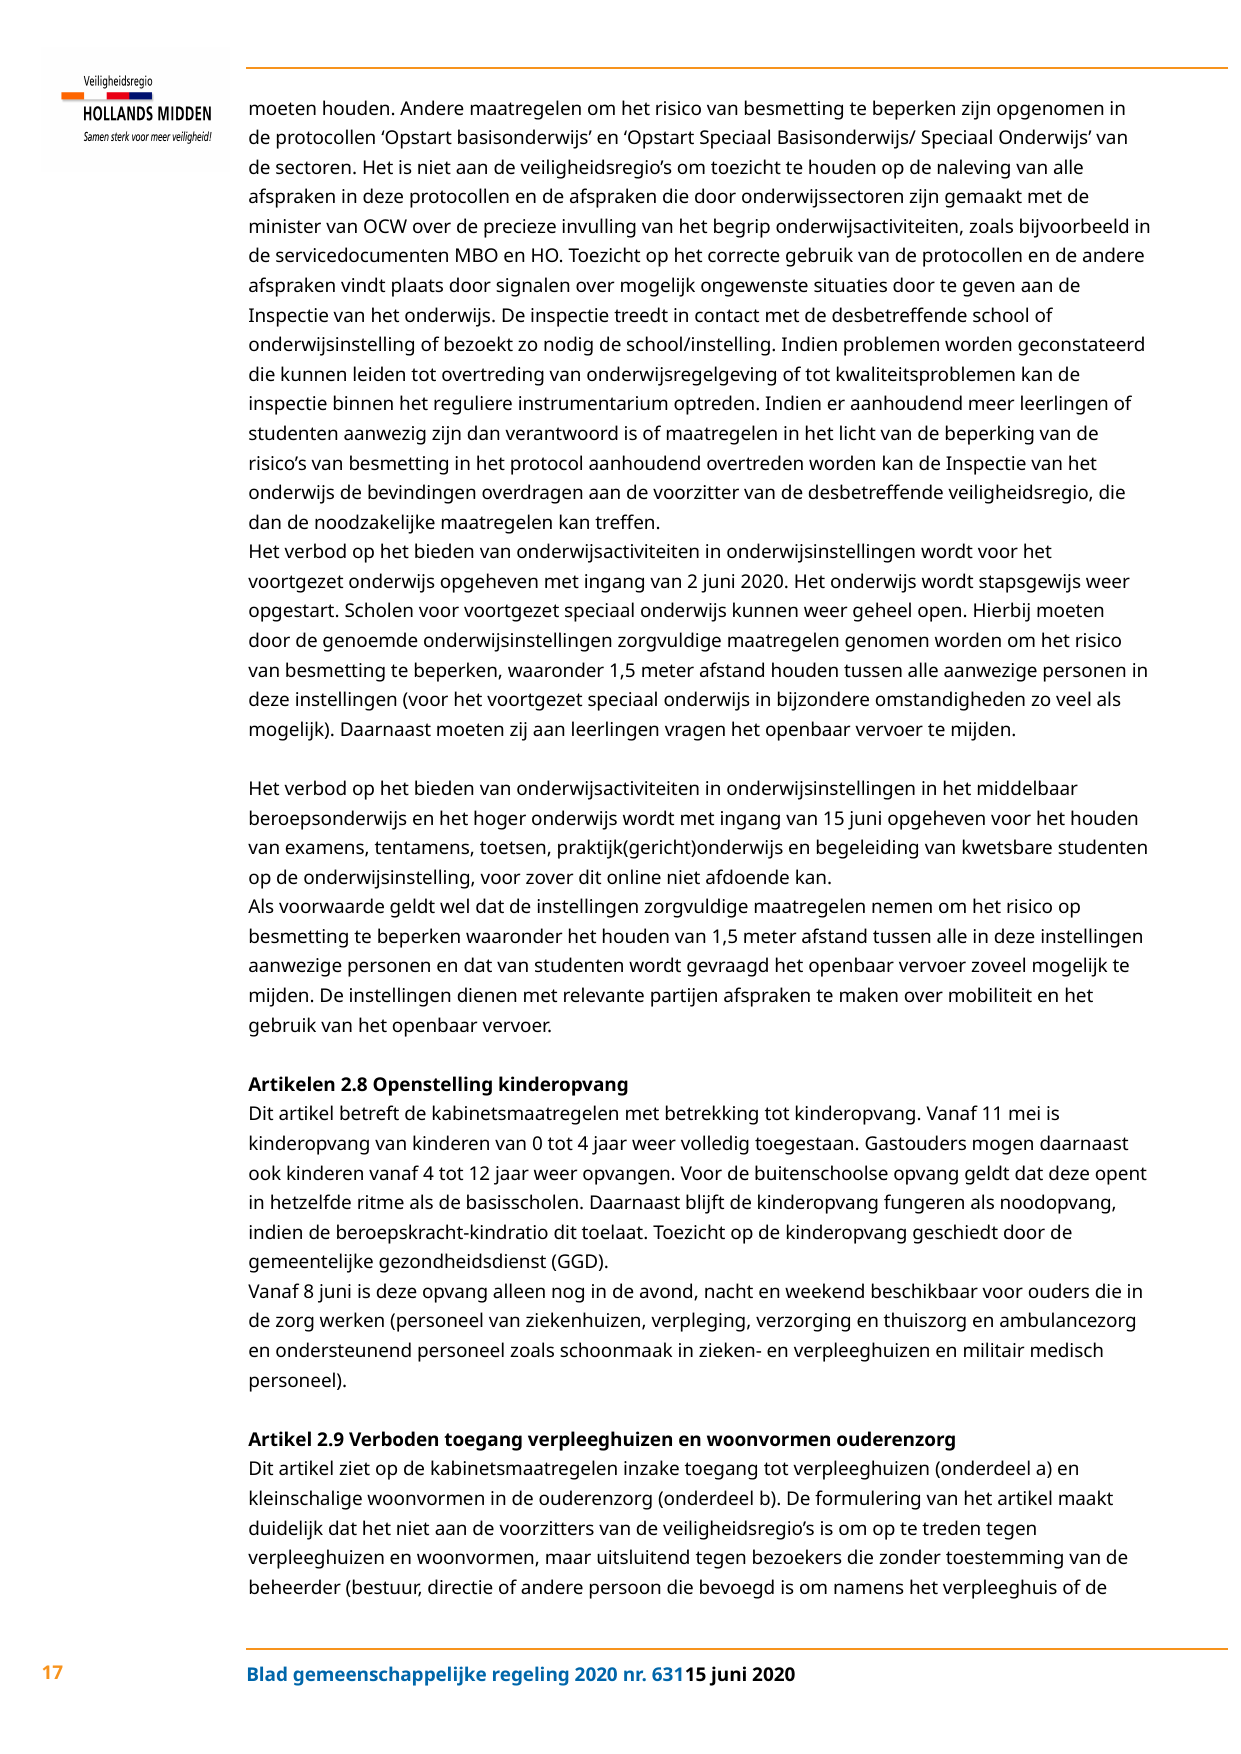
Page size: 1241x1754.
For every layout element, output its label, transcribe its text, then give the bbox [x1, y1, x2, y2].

text Het verbod op het bieden van onderwijsactiviteiten in onderwijsinstellingen in het middelbaar beroepsonderwijs en het hoger onderwijs wordt met ingang van 15 juni opgeheven voor het houden van examens, tentamens, toetsen, praktijk(gericht)onderwijs en begeleiding van kwetsbare studenten op de onderwijsinstelling, voor zover dit online niet afdoende kan. [248, 775, 1152, 890]
picture [41, 47, 231, 172]
text Dit artikel ziet op de kabinetsmaatregelen inzake toegang tot verpleeghuizen (onderdeel a) en kleinschalige woonvormen in de ouderenzorg (onderdeel b). De formulering van het artikel maakt duidelijk dat het niet aan de voorzitters van de veiligheidsregio’s is om op te treden tegen verpleeghuizen en woonvormen, maar uitsluitend tegen bezoekers die zonder toestemming van de beheerder (bestuur, directie of andere persoon die bevoegd is om namens het verpleeghuis of de [248, 1456, 1152, 1600]
text Vanaf 8 juni is deze opvang alleen nog in de avond, nacht en weekend beschikbaar voor ouders die in de zorg werken (personeel van ziekenhuizen, verpleging, verzorging en thuiszorg en ambulancezorg en ondersteunend personeel zoals schoonmaak in zieken- en verpleeghuizen en militair medisch personeel). [248, 1278, 1152, 1393]
text Dit artikel betreft de kabinetsmaatregelen met betrekking tot kinderopvang. Vanaf 11 mei is kinderopvang van kinderen van 0 tot 4 jaar weer volledig toegestaan. Gastouders mogen daarnaast ook kinderen vanaf 4 tot 12 jaar weer opvangen. Voor de buitenschoolse opvang geldt dat deze opent in hetzelfde ritme als de basisscholen. Daarnaast blijft de kinderopvang fungeren als noodopvang, indien de beroepskracht-kindratio dit toelaat. Toezicht op de kinderopvang geschiedt door de gemeentelijke gezondheidsdienst (GGD). [248, 1101, 1152, 1274]
text Artikel 2.9 Verboden toegang verpleeghuizen en woonvormen ouderenzorg [248, 1426, 1152, 1452]
text Het verbod op het bieden van onderwijsactiviteiten in onderwijsinstellingen wordt voor het voortgezet onderwijs opgeheven met ingang van 2 juni 2020. Het onderwijs wordt stapsgewijs weer opgestart. Scholen voor voortgezet speciaal onderwijs kunnen weer geheel open. Hierbij moeten door de genoemde onderwijsinstellingen zorgvuldige maatregelen genomen worden om het risico van besmetting te beperken, waaronder 1,5 meter afstand houden tussen alle aanwezige personen in deze instellingen (voor het voortgezet speciaal onderwijs in bijzondere omstandigheden zo veel als mogelijk). Daarnaast moeten zij aan leerlingen vragen het openbaar vervoer te mijden. [248, 538, 1152, 742]
text Artikelen 2.8 Openstelling kinderopvang [248, 1071, 1152, 1097]
text moeten houden. Andere maatregelen om het risico van besmetting te beperken zijn opgenomen in de protocollen ‘Opstart basisonderwijs’ en ‘Opstart Speciaal Basisonderwijs/ Speciaal Onderwijs’ van de sectoren. Het is niet aan de veiligheidsregio’s om toezicht te houden op de naleving van alle afspraken in deze protocollen en de afspraken die door onderwijssectoren zijn gemaakt met de minister van OCW over de precieze invulling van het begrip onderwijsactiviteiten, zoals bijvoorbeeld in de servicedocumenten MBO en HO. Toezicht op het correcte gebruik van de protocollen en de andere afspraken vindt plaats door signalen over mogelijk ongewenste situaties door te geven aan de Inspectie van het onderwijs. De inspectie treedt in contact met de desbetreffende school of onderwijsinstelling of bezoekt zo nodig de school/instelling. Indien problemen worden geconstateerd die kunnen leiden tot overtreding van onderwijsregelgeving of tot kwaliteitsproblemen kan de inspectie binnen het reguliere instrumentarium optreden. Indien er aanhoudend meer leerlingen of studenten aanwezig zijn dan verantwoord is of maatregelen in het licht van de beperking van de risico’s van besmetting in het protocol aanhoudend overtreden worden kan de Inspectie van het onderwijs de bevindingen overdragen aan de voorzitter van de desbetreffende veiligheidsregio, die dan de noodzakelijke maatregelen kan treffen. [248, 95, 1152, 535]
text Als voorwaarde geldt wel dat de instellingen zorgvuldige maatregelen nemen om het risico op besmetting te beperken waaronder het houden van 1,5 meter afstand tussen alle in deze instellingen aanwezige personen en dat van studenten wordt gevraagd het openbaar vervoer zoveel mogelijk te mijden. De instellingen dienen met relevante partijen afspraken te maken over mobiliteit en het gebruik van het openbaar vervoer. [248, 893, 1152, 1038]
